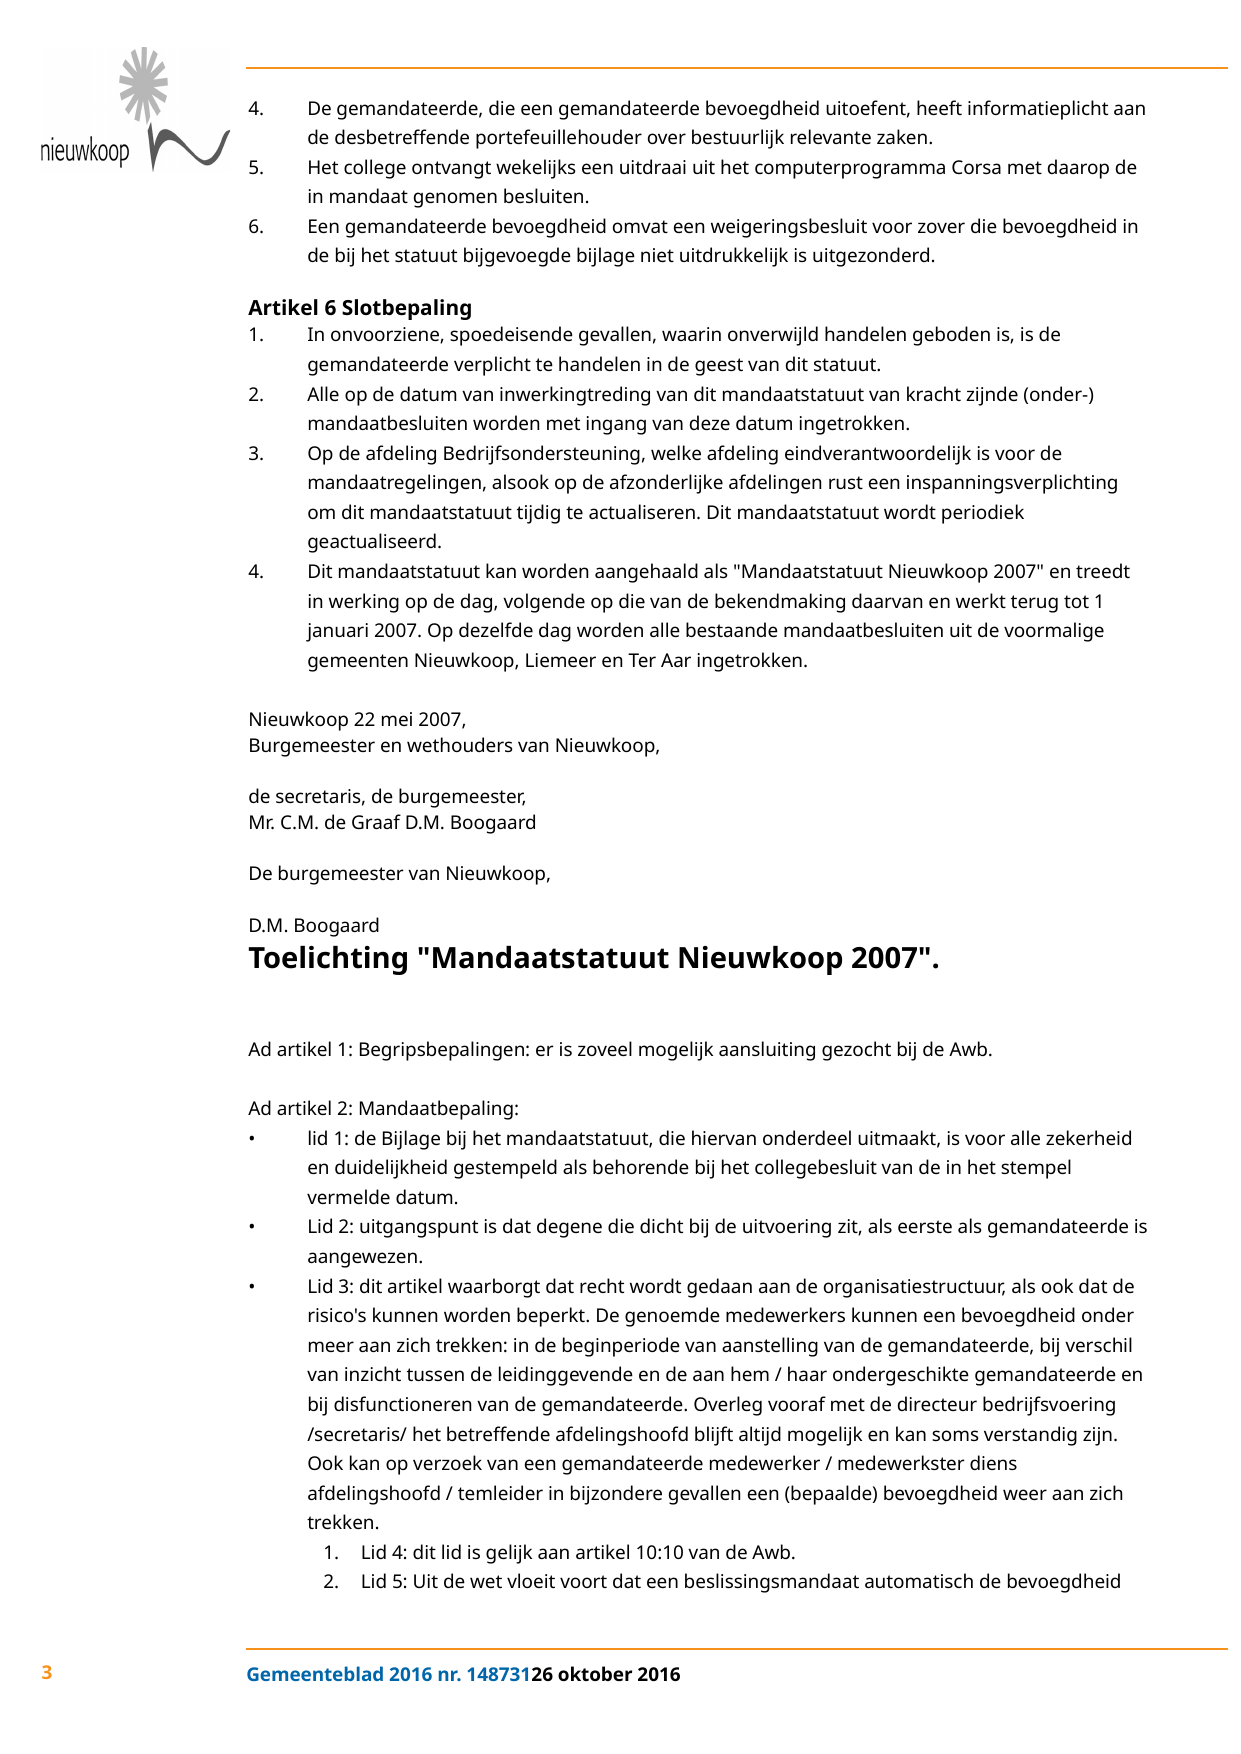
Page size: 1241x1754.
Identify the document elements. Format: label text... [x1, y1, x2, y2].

text Toelichting "Mandaatstatuut Nieuwkoop 2007". [248, 938, 1152, 977]
text de secretaris, de burgemeester, [248, 783, 1152, 809]
list lid 1: de Bijlage bij het mandaatstatuut, die hiervan onderdeel uitmaakt, is voor alle zekerheid en duidelijkheid gestempeld als behorende bij het collegebesluit van de in het stempel vermelde datum. [248, 1125, 1152, 1210]
list Op de afdeling Bedrijfsondersteuning, welke afdeling eindverantwoordelijk is voor de mandaatregelingen, alsook op de afzonderlijke afdelingen rust een inspanningsverplichting om dit mandaatstatuut tijdig te actualiseren. Dit mandaatstatuut wordt periodiek geactualiseerd. [248, 440, 1152, 554]
text Nieuwkoop 22 mei 2007, [248, 706, 1152, 732]
text D.M. Boogaard [248, 912, 1152, 938]
list Lid 5: Uit de wet vloeit voort dat een beslissingsmandaat automatisch de bevoegdheid [323, 1569, 1152, 1594]
text Ad artikel 2: Mandaatbepaling: [248, 1095, 1152, 1121]
list De gemandateerde, die een gemandateerde bevoegdheid uitoefent, heeft informatieplicht aan de desbetreffende portefeuillehouder over bestuurlijk relevante zaken. [248, 95, 1152, 150]
list Lid 4: dit lid is gelijk aan artikel 10:10 van de Awb. [323, 1539, 1152, 1565]
text Mr. C.M. de Graaf D.M. Boogaard [248, 809, 1152, 835]
list Dit mandaatstatuut kan worden aangehaald als "Mandaatstatuut Nieuwkoop 2007" en treedt in werking op de dag, volgende op die van de bekendmaking daarvan en werkt terug tot 1 januari 2007. Op dezelfde dag worden alle bestaande mandaatbesluiten uit de voormalige gemeenten Nieuwkoop, Liemeer en Ter Aar ingetrokken. [248, 558, 1152, 673]
text De burgemeester van Nieuwkoop, [248, 861, 1152, 886]
picture [41, 47, 231, 172]
list Alle op de datum van inwerkingtreding van dit mandaatstatuut van kracht zijnde (onder-) mandaatbesluiten worden met ingang van deze datum ingetrokken. [248, 381, 1152, 436]
list Lid 2: uitgangspunt is dat degene die dicht bij de uitvoering zit, als eerste als gemandateerde is aangewezen. [248, 1214, 1152, 1269]
text Artikel 6 Slotbepaling [248, 293, 1152, 322]
text Burgemeester en wethouders van Nieuwkoop, [248, 732, 1152, 758]
text Ad artikel 1: Begripsbepalingen: er is zoveel mogelijk aansluiting gezocht bij de Awb. [248, 1036, 1152, 1062]
list In onvoorziene, spoedeisende gevallen, waarin onverwijld handelen geboden is, is de gemandateerde verplicht te handelen in de geest van dit statuut. [248, 322, 1152, 377]
list Lid 3: dit artikel waarborgt dat recht wordt gedaan aan de organisatiestructuur, als ook dat de risico's kunnen worden beperkt. De genoemde medewerkers kunnen een bevoegdheid onder meer aan zich trekken: in de beginperiode van aanstelling van de gemandateerde, bij verschil van inzicht tussen de leidinggevende en de aan hem / haar ondergeschikte gemandateerde en bij disfunctioneren van de gemandateerde. Overleg vooraf met de directeur bedrijfsvoering /secretaris/ het betreffende afdelingshoofd blijft altijd mogelijk en kan soms verstandig zijn. Ook kan op verzoek van een gemandateerde medewerker / medewerkster diens afdelingshoofd / temleider in bijzondere gevallen een (bepaalde) bevoegdheid weer aan zich trekken. [248, 1273, 1152, 1535]
list Het college ontvangt wekelijks een uitdraai uit het computerprogramma Corsa met daarop de in mandaat genomen besluiten. [248, 154, 1152, 209]
list Een gemandateerde bevoegdheid omvat een weigeringsbesluit voor zover die bevoegdheid in de bij het statuut bijgevoegde bijlage niet uitdrukkelijk is uitgezonderd. [248, 213, 1152, 268]
